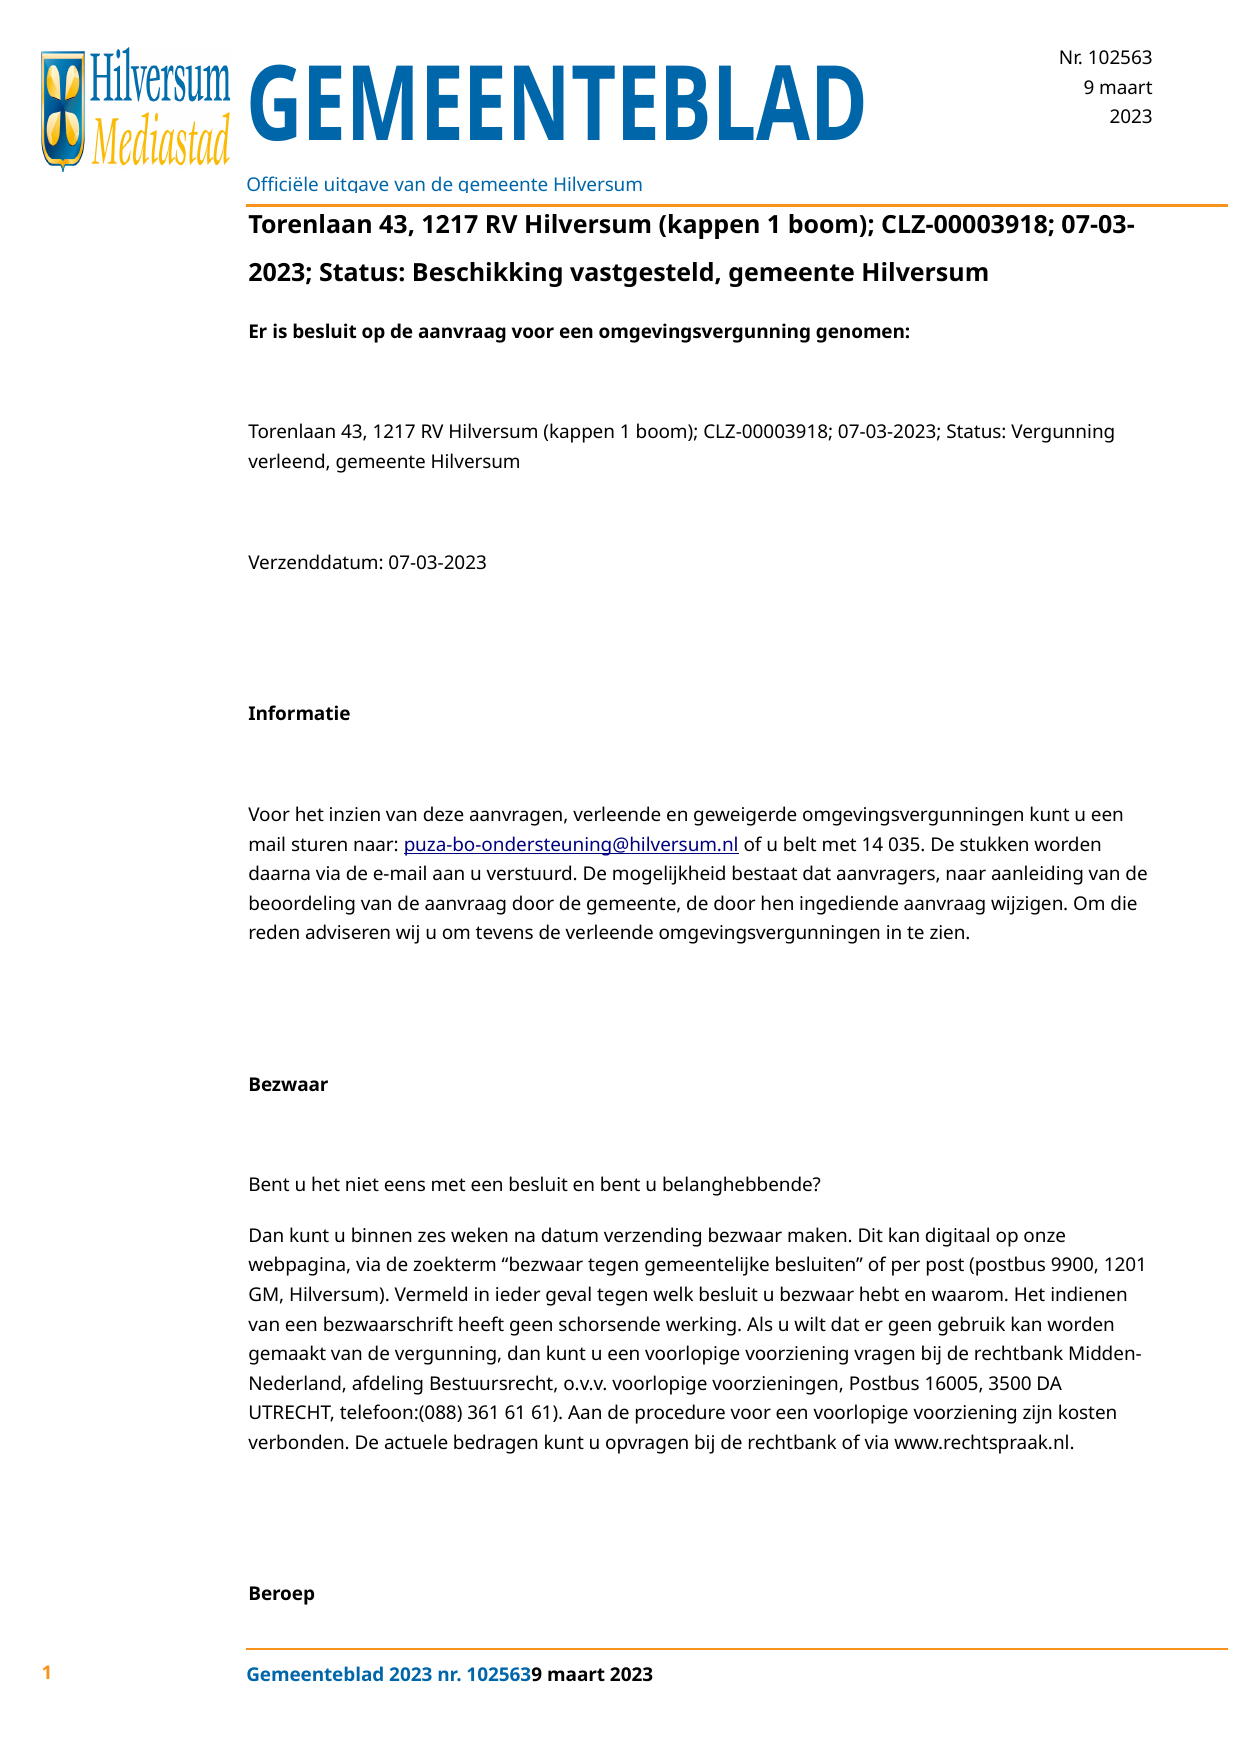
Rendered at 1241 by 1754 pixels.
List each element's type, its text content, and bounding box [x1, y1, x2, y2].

text Beroep [248, 1580, 1152, 1606]
text Dan kunt u binnen zes weken na datum verzending bezwaar maken. Dit kan digitaal op onze webpagina, via de zoekterm “bezwaar tegen gemeentelijke besluiten” of per post (postbus 9900, 1201 GM, Hilversum). Vermeld in ieder geval tegen welk besluit u bezwaar hebt en waarom. Het indienen van een bezwaarschrift heeft geen schorsende werking. Als u wilt dat er geen gebruik kan worden gemaakt van de vergunning, dan kunt u een voorlopige voorziening vragen bij de rechtbank Midden-Nederland, afdeling Bestuursrecht, o.v.v. voorlopige voorzieningen, Postbus 16005, 3500 DA UTRECHT, telefoon:(088) 361 61 61). Aan de procedure voor een voorlopige voorziening zijn kosten verbonden. De actuele bedragen kunt u opvragen bij de rechtbank of via www.rechtspraak.nl. [248, 1222, 1152, 1455]
text Torenlaan 43, 1217 RV Hilversum (kappen 1 boom); CLZ-00003918; 07-03-2023; Status: Beschikking vastgesteld, gemeente Hilversum [248, 207, 1152, 288]
text Er is besluit op de aanvraag voor een omgevingsvergunning genomen: [248, 318, 1152, 344]
text Voor het inzien van deze aanvragen, verleende en geweigerde omgevingsvergunningen kunt u een mail sturen naar: puza-bo-ondersteuning@hilversum.nl of u belt met 14 035. De stukken worden daarna via de e-mail aan u verstuurd. De mogelijkheid bestaat dat aanvragers, naar aanleiding van de beoordeling van de aanvraag door de gemeente, de door hen ingediende aanvraag wijzigen. Om die reden adviseren wij u om tevens de verleende omgevingsvergunningen in te zien. [248, 801, 1152, 945]
text Informatie [248, 700, 1152, 726]
text Bezwaar [248, 1071, 1152, 1097]
text Bent u het niet eens met een besluit en bent u belanghebbende? [248, 1172, 1152, 1197]
text Torenlaan 43, 1217 RV Hilversum (kappen 1 boom); CLZ-00003918; 07-03-2023; Status: Vergunning verleend, gemeente Hilversum [248, 419, 1152, 474]
text Verzenddatum: 07-03-2023 [248, 549, 1152, 575]
picture [41, 47, 231, 172]
